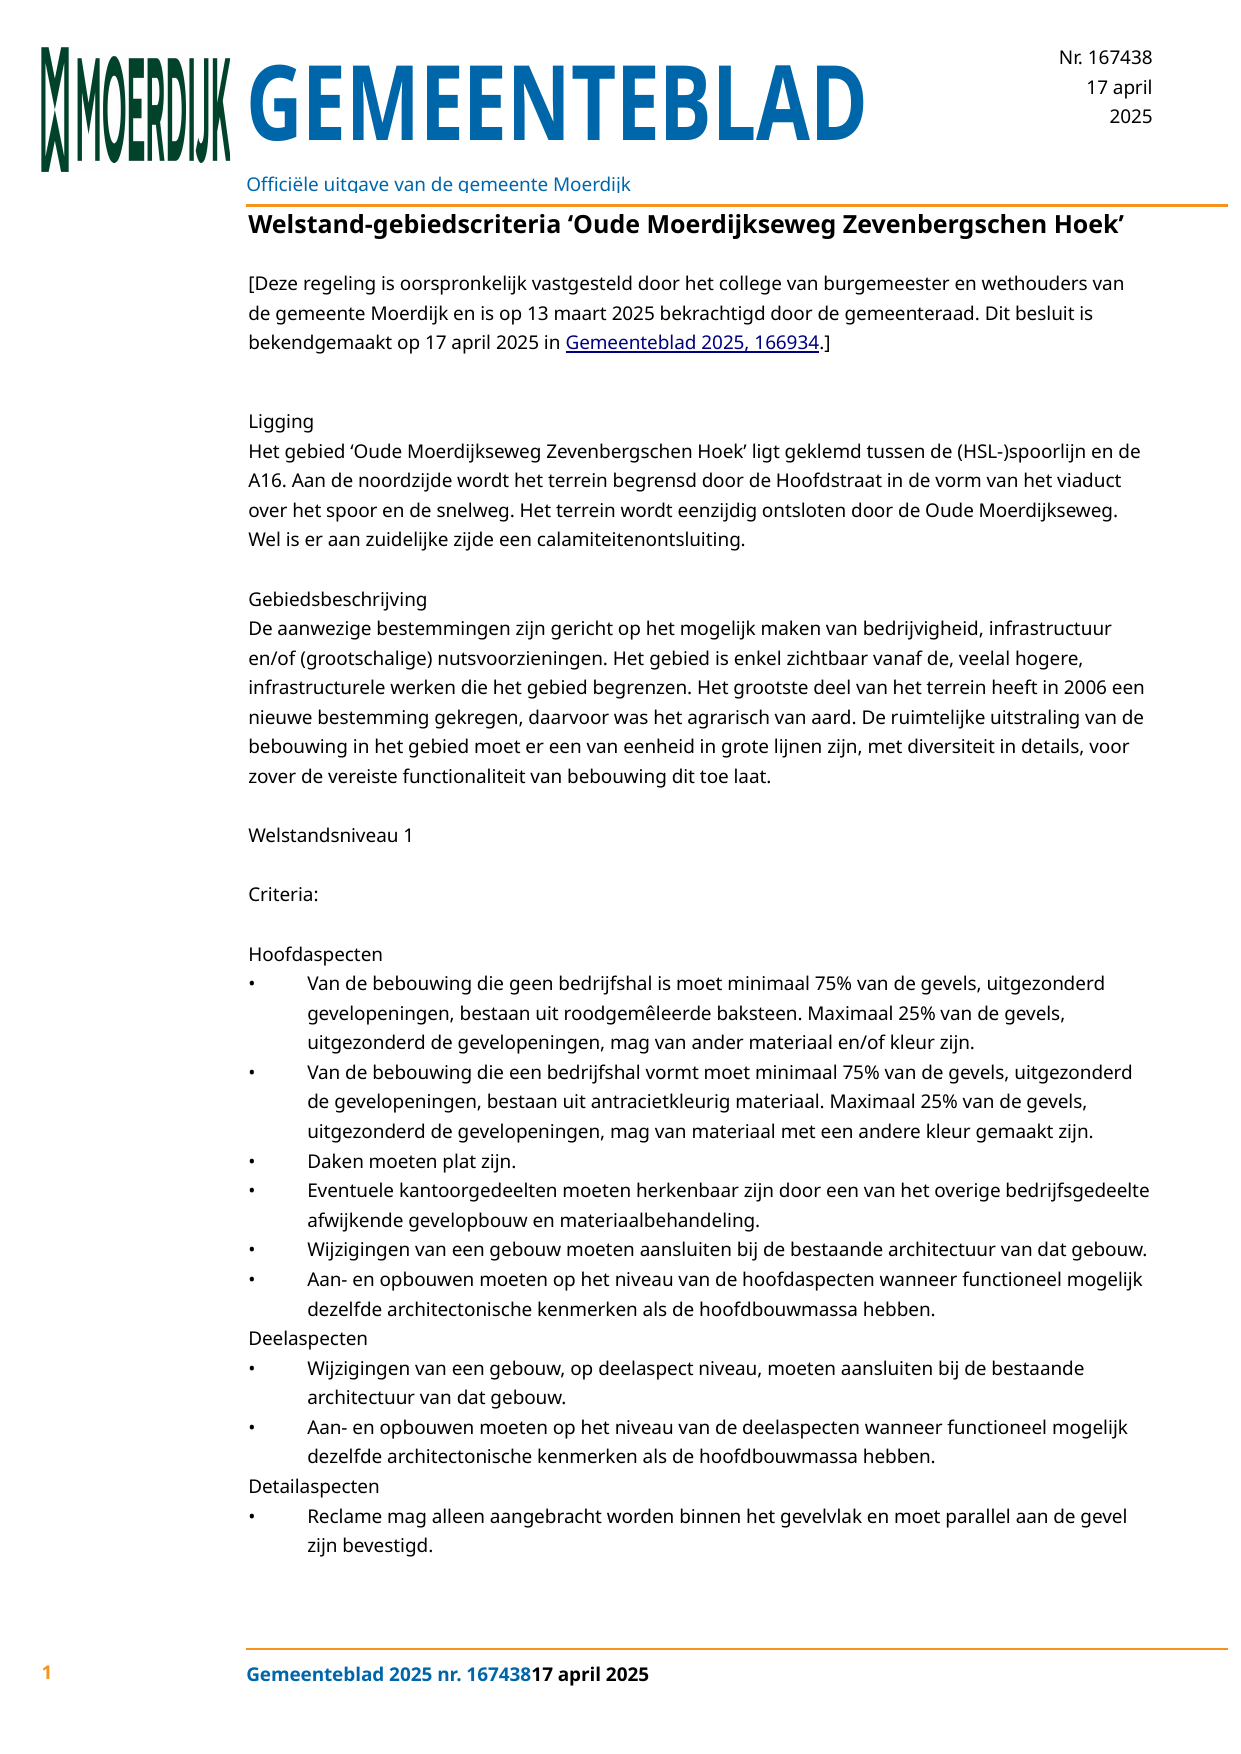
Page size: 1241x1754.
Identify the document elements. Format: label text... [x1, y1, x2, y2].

text Ligging [248, 408, 1152, 434]
list Reclame mag alleen aangebracht worden binnen het gevelvlak en moet parallel aan de gevel zijn bevestigd. [248, 1503, 1152, 1558]
list Daken moeten plat zijn. [248, 1148, 1152, 1174]
text De aanwezige bestemmingen zijn gericht op het mogelijk maken van bedrijvigheid, infrastructuur en/of (grootschalige) nutsvoorzieningen. Het gebied is enkel zichtbaar vanaf de, veelal hogere, infrastructurele werken die het gebied begrenzen. Het grootste deel van het terrein heeft in 2006 een nieuwe bestemming gekregen, daarvoor was het agrarisch van aard. De ruimtelijke uitstraling van de bebouwing in het gebied moet er een van eenheid in grote lijnen zijn, met diversiteit in details, voor zover de vereiste functionaliteit van bebouwing dit toe laat. [248, 615, 1152, 789]
list Wijzigingen van een gebouw, op deelaspect niveau, moeten aansluiten bij de bestaande architectuur van dat gebouw. [248, 1355, 1152, 1410]
list Wijzigingen van een gebouw moeten aansluiten bij de bestaande architectuur van dat gebouw. [248, 1237, 1152, 1262]
list Aan- en opbouwen moeten op het niveau van de deelaspecten wanneer functioneel mogelijk dezelfde architectonische kenmerken als de hoofdbouwmassa hebben. [248, 1414, 1152, 1469]
text Het gebied ‘Oude Moerdijkseweg Zevenbergschen Hoek’ ligt geklemd tussen de (HSL-)spoorlijn en de A16. Aan de noordzijde wordt het terrein begrensd door de Hoofdstraat in de vorm van het viaduct over het spoor en de snelweg. Het terrein wordt eenzijdig ontsloten door de Oude Moerdijkseweg. Wel is er aan zuidelijke zijde een calamiteitenontsluiting. [248, 438, 1152, 552]
list Van de bebouwing die geen bedrijfshal is moet minimaal 75% van de gevels, uitgezonderd gevelopeningen, bestaan uit roodgemêleerde baksteen. Maximaal 25% van de gevels, uitgezonderd de gevelopeningen, mag van ander materiaal en/of kleur zijn. [248, 970, 1152, 1055]
text Deelaspecten [248, 1325, 1152, 1351]
text Welstand-gebiedscriteria ‘Oude Moerdijkseweg Zevenbergschen Hoek’ [248, 207, 1152, 241]
text Hoofdaspecten [248, 941, 1152, 967]
text Criteria: [248, 882, 1152, 907]
list Eventuele kantoorgedeelten moeten herkenbaar zijn door een van het overige bedrijfsgedeelte afwijkende gevelopbouw en materiaalbehandeling. [248, 1177, 1152, 1233]
text Gebiedsbeschrijving [248, 586, 1152, 612]
text [Deze regeling is oorspronkelijk vastgesteld door het college van burgemeester en wethouders van de gemeente Moerdijk en is op 13 maart 2025 bekrachtigd door de gemeenteraad. Dit besluit is bekendgemaakt op 17 april 2025 in Gemeenteblad 2025, 166934.] [248, 270, 1152, 355]
list Van de bebouwing die een bedrijfshal vormt moet minimaal 75% van de gevels, uitgezonderd de gevelopeningen, bestaan uit antracietkleurig materiaal. Maximaal 25% van de gevels, uitgezonderd de gevelopeningen, mag van materiaal met een andere kleur gemaakt zijn. [248, 1059, 1152, 1144]
list Aan- en opbouwen moeten op het niveau van de hoofdaspecten wanneer functioneel mogelijk dezelfde architectonische kenmerken als de hoofdbouwmassa hebben. [248, 1266, 1152, 1322]
text Welstandsniveau 1 [248, 822, 1152, 848]
text Detailaspecten [248, 1473, 1152, 1499]
picture [41, 47, 231, 172]
